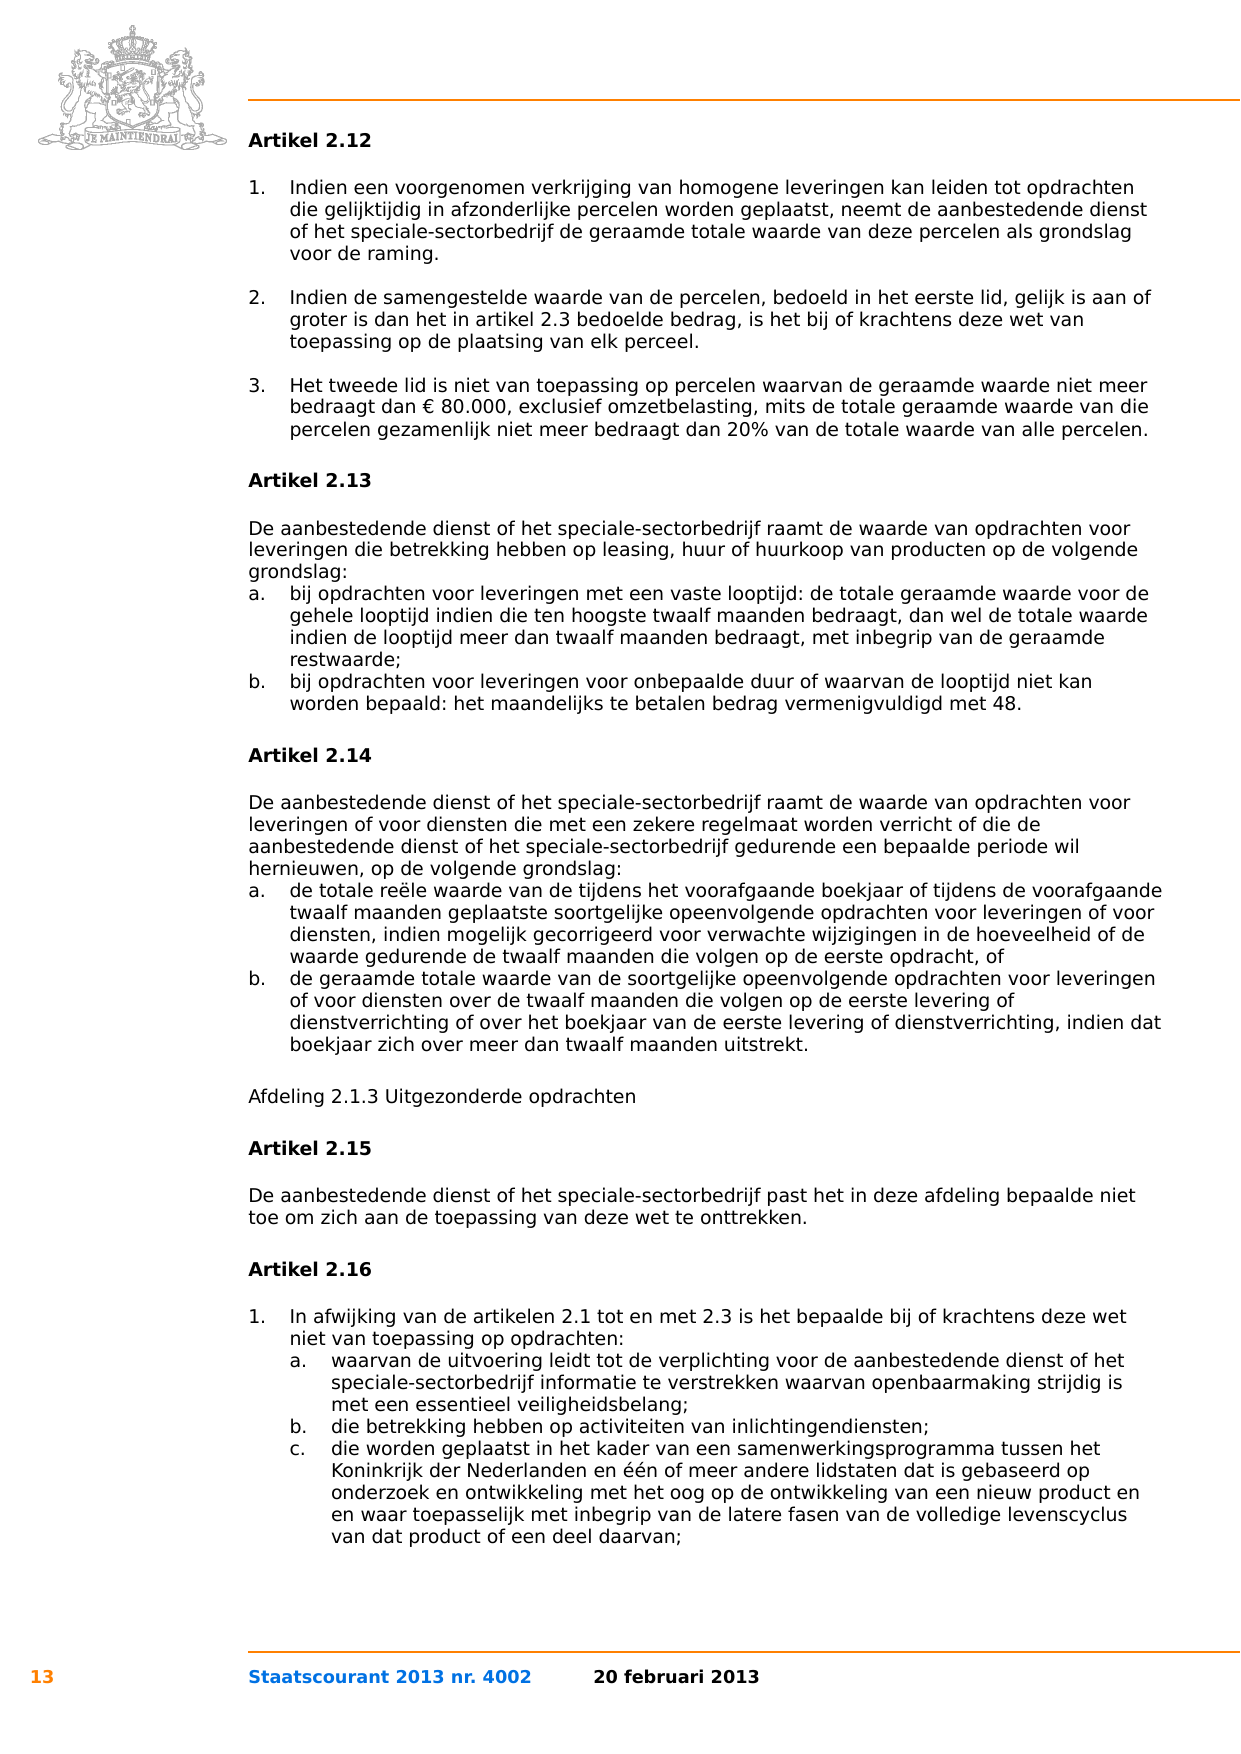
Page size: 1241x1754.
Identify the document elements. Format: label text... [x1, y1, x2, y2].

picture [38, 25, 227, 150]
text De aanbestedende dienst of het speciale-sectorbedrijf raamt de waarde van opdrachten voor leveringen die betrekking hebben op leasing, huur of huurkoop van producten op de volgende grondslag: [248, 517, 1163, 583]
text a. waarvan de uitvoering leidt tot de verplichting voor de aanbestedende dienst of het speciale-sectorbedrijf informatie te verstrekken waarvan openbaarmaking strijdig is met een essentieel veiligheidsbelang; [289, 1350, 1163, 1416]
subtitle Afdeling 2.1.3 Uitgezonderde opdrachten [248, 1086, 1163, 1108]
text 3. Het tweede lid is niet van toepassing op percelen waarvan de geraamde waarde niet meer bedraagt dan € 80.000, exclusief omzetbelasting, mits de totale geraamde waarde van die percelen gezamenlijk niet meer bedraagt dan 20% van de totale waarde van alle percelen. [248, 374, 1163, 440]
text b. die betrekking hebben op activiteiten van inlichtingendiensten; [289, 1416, 1163, 1438]
subtitle Artikel 2.12 [248, 130, 1163, 152]
subtitle Artikel 2.15 [248, 1138, 1163, 1160]
text b. de geraamde totale waarde van de soortgelijke opeenvolgende opdrachten voor leveringen of voor diensten over de twaalf maanden die volgen op de eerste levering of dienstverrichting of over het boekjaar van de eerste levering of dienstverrichting, indien dat boekjaar zich over meer dan twaalf maanden uitstrekt. [248, 968, 1163, 1056]
subtitle Artikel 2.16 [248, 1259, 1163, 1281]
text 1. Indien een voorgenomen verkrijging van homogene leveringen kan leiden tot opdrachten die gelijktijdig in afzonderlijke percelen worden geplaatst, neemt de aanbestedende dienst of het speciale-sectorbedrijf de geraamde totale waarde van deze percelen als grondslag voor de raming. [248, 177, 1163, 265]
text b. bij opdrachten voor leveringen voor onbepaalde duur of waarvan de looptijd niet kan worden bepaald: het maandelijks te betalen bedrag vermenigvuldigd met 48. [248, 671, 1163, 715]
text De aanbestedende dienst of het speciale-sectorbedrijf raamt de waarde van opdrachten voor leveringen of voor diensten die met een zekere regelmaat worden verricht of die de aanbestedende dienst of het speciale-sectorbedrijf gedurende een bepaalde periode wil hernieuwen, op de volgende grondslag: [248, 792, 1163, 880]
text a. de totale reële waarde van de tijdens het voorafgaande boekjaar of tijdens de voorafgaande twaalf maanden geplaatste soortgelijke opeenvolgende opdrachten voor leveringen of voor diensten, indien mogelijk gecorrigeerd voor verwachte wijzigingen in de hoeveelheid of de waarde gedurende de twaalf maanden die volgen op de eerste opdracht, of [248, 880, 1163, 968]
text 2. Indien de samengestelde waarde van de percelen, bedoeld in het eerste lid, gelijk is aan of groter is dan het in artikel 2.3 bedoelde bedrag, is het bij of krachtens deze wet van toepassing op de plaatsing van elk perceel. [248, 287, 1163, 353]
subtitle Artikel 2.14 [248, 745, 1163, 767]
text a. bij opdrachten voor leveringen met een vaste looptijd: de totale geraamde waarde voor de gehele looptijd indien die ten hoogste twaalf maanden bedraagt, dan wel de totale waarde indien de looptijd meer dan twaalf maanden bedraagt, met inbegrip van de geraamde restwaarde; [248, 583, 1163, 671]
subtitle Artikel 2.13 [248, 470, 1163, 492]
text c. die worden geplaatst in het kader van een samenwerkingsprogramma tussen het Koninkrijk der Nederlanden en één of meer andere lidstaten dat is gebaseerd op onderzoek en ontwikkeling met het oog op de ontwikkeling van een nieuw product en en waar toepasselijk met inbegrip van de latere fasen van de volledige levenscyclus van dat product of een deel daarvan; [289, 1438, 1163, 1548]
text 1. In afwijking van de artikelen 2.1 tot en met 2.3 is het bepaalde bij of krachtens deze wet niet van toepassing op opdrachten: [248, 1306, 1163, 1350]
text De aanbestedende dienst of het speciale-sectorbedrijf past het in deze afdeling bepaalde niet toe om zich aan de toepassing van deze wet te onttrekken. [248, 1185, 1163, 1229]
